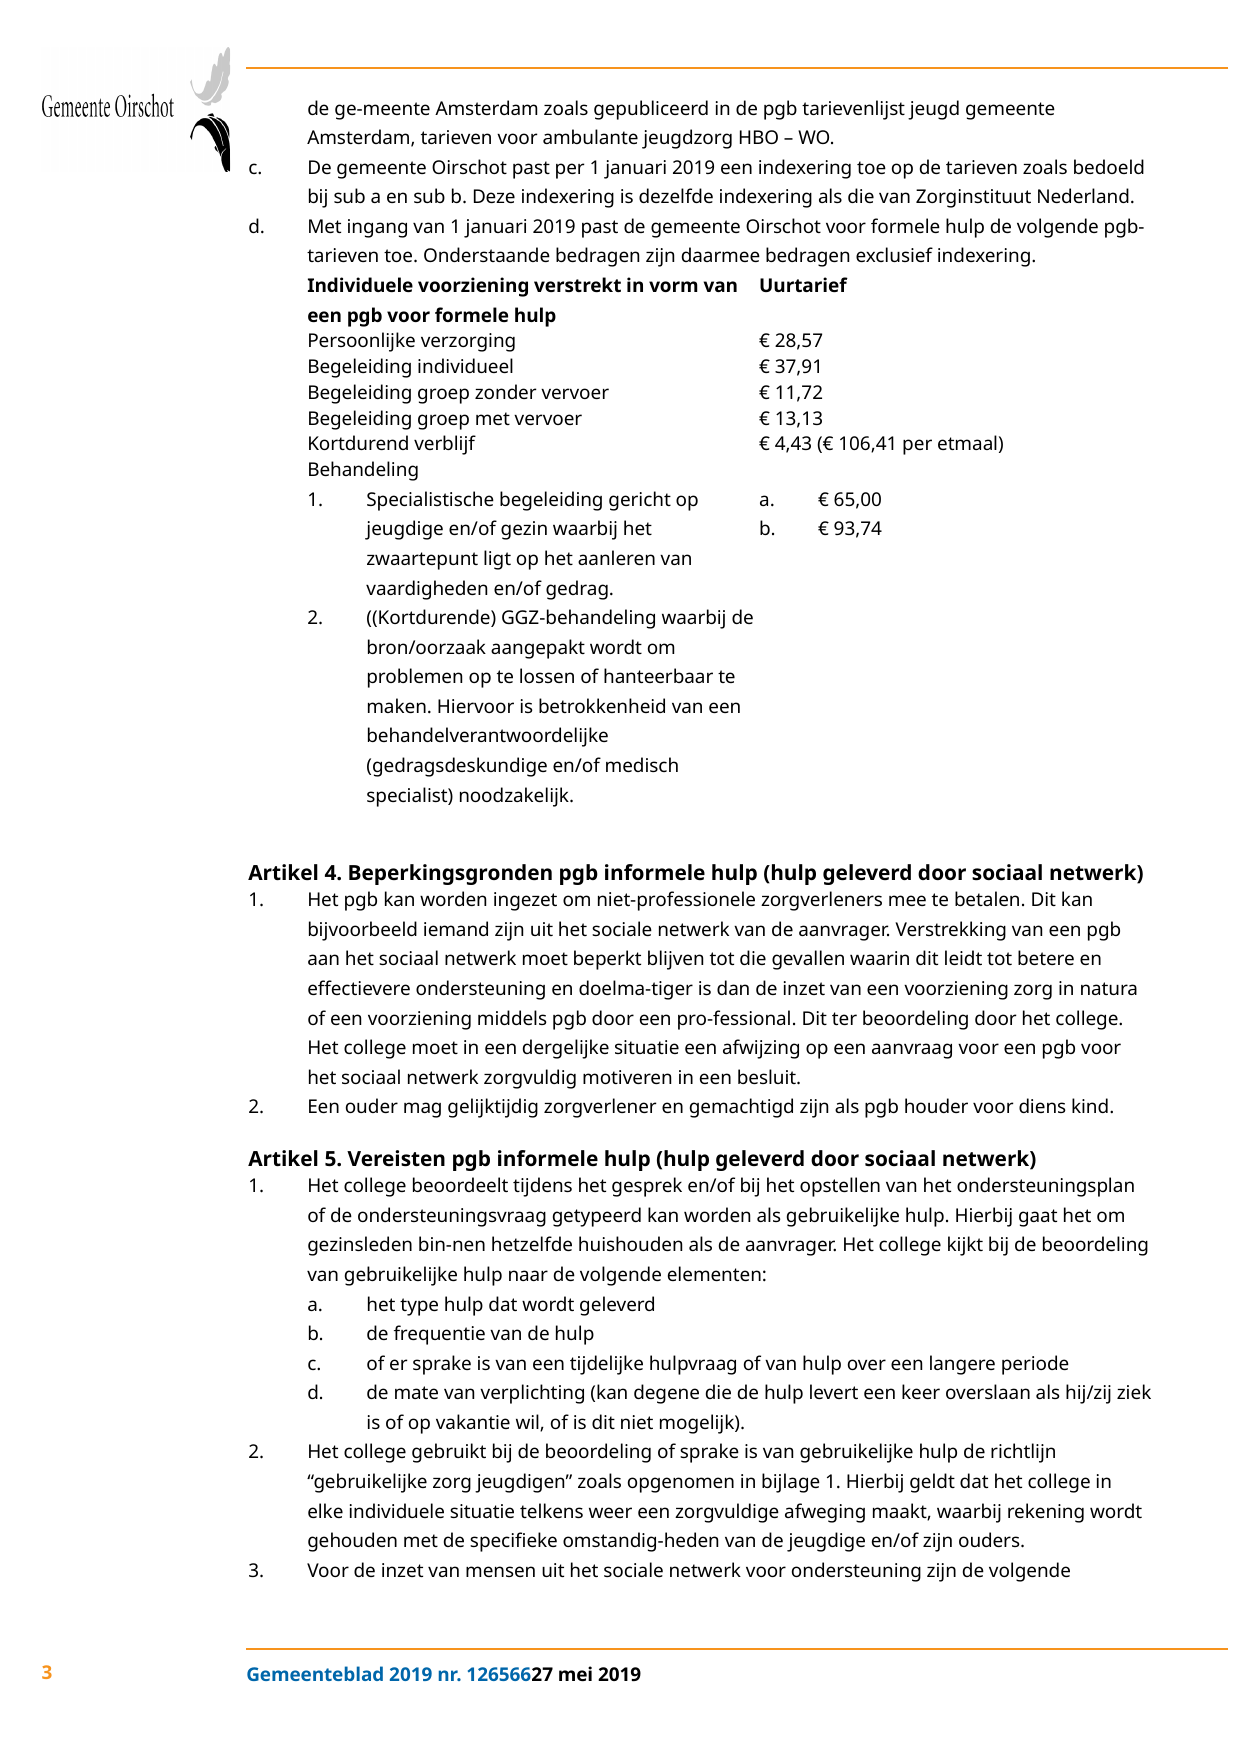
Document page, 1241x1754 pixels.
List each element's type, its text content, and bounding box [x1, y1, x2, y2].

list de mate van verplichting (kan degene die de hulp levert een keer overslaan als hij/zij ziek is of op vakantie wil, of is dit niet mogelijk). [307, 1379, 1152, 1435]
table_header Uurtarief [759, 273, 1211, 328]
list Het college beoordeelt tijdens het gesprek en/of bij het opstellen van het ondersteuningsplan of de ondersteuningsvraag getypeerd kan worden als gebruikelijke hulp. Hierbij gaat het om gezinsleden bin-nen hetzelfde huishouden als de aanvrager. Het college kijkt bij de beoordeling van gebruikelijke hulp naar de volgende elementen: [248, 1172, 1152, 1287]
table_cell € 37,91 [759, 354, 1211, 379]
table_cell € 13,13 [759, 405, 1211, 431]
table_cell Persoonlijke verzorging [307, 328, 759, 353]
list De gemeente Oirschot past per 1 januari 2019 een indexering toe op de tarieven zoals bedoeld bij sub a en sub b. Deze indexering is dezelfde indexering als die van Zorginstituut Nederland. [248, 154, 1152, 209]
table_cell Begeleiding individueel [307, 354, 759, 379]
table_cell Begeleiding groep met vervoer [307, 405, 759, 431]
table_cell € 28,57 [759, 328, 1211, 353]
table_cell Kortdurend verblijf [307, 431, 759, 456]
table_header Individuele voorziening verstrekt in vorm van een pgb voor formele hulp [307, 273, 759, 328]
list het type hulp dat wordt geleverd [307, 1291, 1152, 1316]
table_cell € 4,43 (€ 106,41 per etmaal) [759, 431, 1211, 456]
text Artikel 4. Beperkingsgronden pgb informele hulp (hulp geleverd door sociaal netwerk) [248, 858, 1152, 886]
list Een ouder mag gelijktijdig zorgverlener en gemachtigd zijn als pgb houder voor diens kind. [248, 1093, 1152, 1119]
list of er sprake is van een tijdelijke hulpvraag of van hulp over een langere periode [307, 1350, 1152, 1376]
list de frequentie van de hulp [307, 1320, 1152, 1346]
text Artikel 5. Vereisten pgb informele hulp (hulp geleverd door sociaal netwerk) [248, 1144, 1152, 1172]
picture [41, 47, 231, 172]
list Voor de inzet van mensen uit het sociale netwerk voor ondersteuning zijn de volgende [248, 1557, 1152, 1583]
list Het college gebruikt bij de beoordeling of sprake is van gebruikelijke hulp de richtlijn “gebruikelijke zorg jeugdigen” zoals opgenomen in bijlage 1. Hierbij geldt dat het college in elke individuele situatie telkens weer een zorgvuldige afweging maakt, waarbij rekening wordt gehouden met de specifieke omstandig-heden van de jeugdige en/of zijn ouders. [248, 1439, 1152, 1553]
table_cell € 65,00 € 93,74 [759, 456, 1211, 807]
list Met ingang van 1 januari 2019 past de gemeente Oirschot voor formele hulp de volgende pgb-tarieven toe. Onderstaande bedragen zijn daarmee bedragen exclusief indexering. [248, 213, 1152, 268]
table_cell Behandeling Specialistische begeleiding gericht op jeugdige en/of gezin waarbij het zwaartepunt ligt op het aanleren van vaardigheden en/of gedrag. ((Kortdurende) GGZ-behandeling waarbij de bron/oorzaak aangepakt wordt om problemen op te lossen of hanteerbaar te maken. Hiervoor is betrokkenheid van een behandelverantwoordelijke (gedragsdeskundige en/of medisch specialist) noodzakelijk. [307, 456, 759, 807]
list Het pgb kan worden ingezet om niet-professionele zorgverleners mee te betalen. Dit kan bijvoorbeeld iemand zijn uit het sociale netwerk van de aanvrager. Verstrekking van een pgb aan het sociaal netwerk moet beperkt blijven tot die gevallen waarin dit leidt tot betere en effectievere ondersteuning en doelma-tiger is dan de inzet van een voorziening zorg in natura of een voorziening middels pgb door een pro-fessional. Dit ter beoordeling door het college. Het college moet in een dergelijke situatie een afwijzing op een aanvraag voor een pgb voor het sociaal netwerk zorgvuldig motiveren in een besluit. [248, 886, 1152, 1090]
table_cell € 11,72 [759, 379, 1211, 405]
table_cell Begeleiding groep zonder vervoer [307, 379, 759, 405]
list de ge-meente Amsterdam zoals gepubliceerd in de pgb tarievenlijst jeugd gemeente Amsterdam, tarieven voor ambulante jeugdzorg HBO – WO. [248, 95, 1152, 150]
